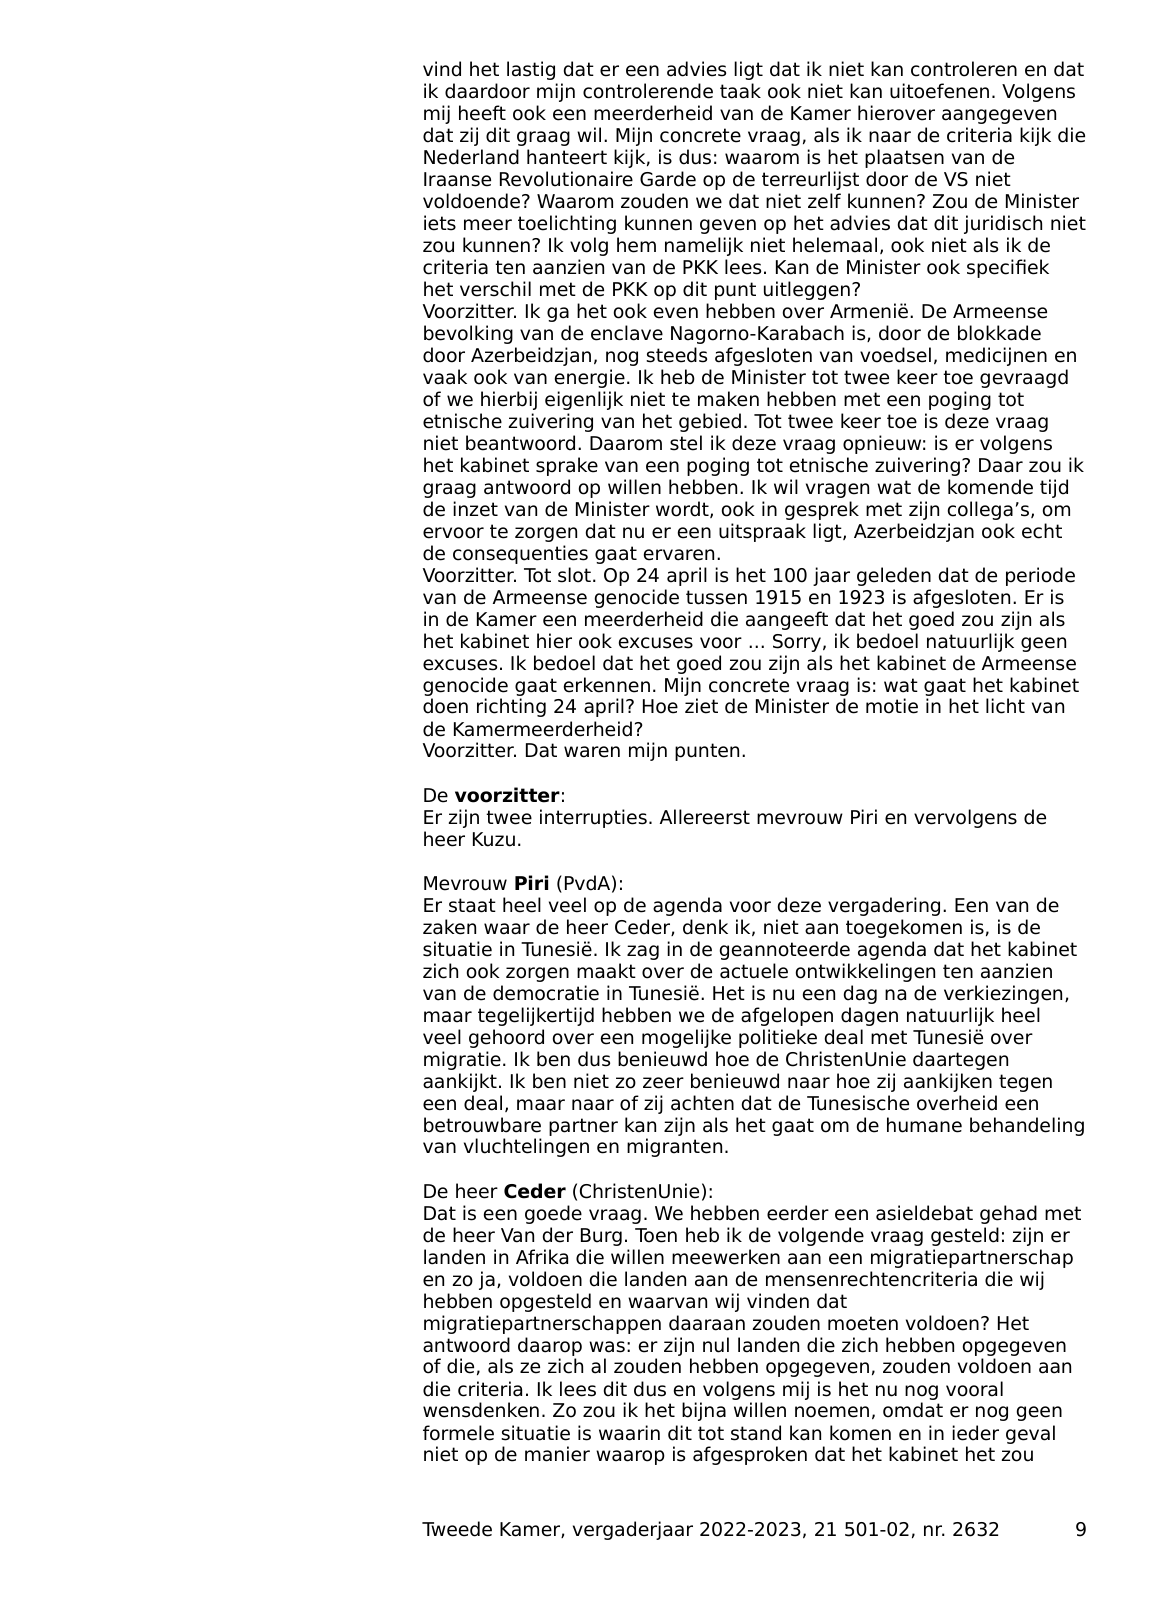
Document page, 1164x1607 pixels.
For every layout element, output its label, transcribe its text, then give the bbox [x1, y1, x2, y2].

text De voorzitter: [422, 784, 1087, 807]
text Dat is een goede vraag. We hebben eerder een asieldebat gehad met de heer Van der Burg. Toen heb ik de volgende vraag gesteld: zijn er landen in Afrika die willen meewerken aan een migratiepartnerschap en zo ja, voldoen die landen aan de mensenrechtencriteria die wij hebben opgesteld en waarvan wij vinden dat migratiepartnerschappen daaraan zouden moeten voldoen? Het antwoord daarop was: er zijn nul landen die zich hebben opgegeven of die, als ze zich al zouden hebben opgegeven, zouden voldoen aan die criteria. Ik lees dit dus en volgens mij is het nu nog vooral wensdenken. Zo zou ik het bijna willen noemen, omdat er nog geen formele situatie is waarin dit tot stand kan komen en in ieder geval niet op de manier waarop is afgesproken dat het kabinet het zou [422, 1203, 1087, 1466]
text Mevrouw Piri (PvdA): [422, 873, 1087, 895]
text Voorzitter. Ik ga het ook even hebben over Armenië. De Armeense bevolking van de enclave Nagorno-Karabach is, door de blokkade door Azerbeidzjan, nog steeds afgesloten van voedsel, medicijnen en vaak ook van energie. Ik heb de Minister tot twee keer toe gevraagd of we hierbij eigenlijk niet te maken hebben met een poging tot etnische zuivering van het gebied. Tot twee keer toe is deze vraag niet beantwoord. Daarom stel ik deze vraag opnieuw: is er volgens het kabinet sprake van een poging tot etnische zuivering? Daar zou ik graag antwoord op willen hebben. Ik wil vragen wat de komende tijd de inzet van de Minister wordt, ook in gesprek met zijn collega’s, om ervoor te zorgen dat nu er een uitspraak ligt, Azerbeidzjan ook echt de consequenties gaat ervaren. [422, 301, 1087, 564]
text Er staat heel veel op de agenda voor deze vergadering. Een van de zaken waar de heer Ceder, denk ik, niet aan toegekomen is, is de situatie in Tunesië. Ik zag in de geannoteerde agenda dat het kabinet zich ook zorgen maakt over de actuele ontwikkelingen ten aanzien van de democratie in Tunesië. Het is nu een dag na de verkiezingen, maar tegelijkertijd hebben we de afgelopen dagen natuurlijk heel veel gehoord over een mogelijke politieke deal met Tunesië over migratie. Ik ben dus benieuwd hoe de ChristenUnie daartegen aankijkt. Ik ben niet zo zeer benieuwd naar hoe zij aankijken tegen een deal, maar naar of zij achten dat de Tunesische overheid een betrouwbare partner kan zijn als het gaat om de humane behandeling van vluchtelingen en migranten. [422, 895, 1087, 1158]
text vind het lastig dat er een advies ligt dat ik niet kan controleren en dat ik daardoor mijn controlerende taak ook niet kan uitoefenen. Volgens mij heeft ook een meerderheid van de Kamer hierover aangegeven dat zij dit graag wil. Mijn concrete vraag, als ik naar de criteria kijk die Nederland hanteert kijk, is dus: waarom is het plaatsen van de Iraanse Revolutionaire Garde op de terreurlijst door de VS niet voldoende? Waarom zouden we dat niet zelf kunnen? Zou de Minister iets meer toelichting kunnen geven op het advies dat dit juridisch niet zou kunnen? Ik volg hem namelijk niet helemaal, ook niet als ik de criteria ten aanzien van de PKK lees. Kan de Minister ook specifiek het verschil met de PKK op dit punt uitleggen? [422, 59, 1087, 301]
text Voorzitter. Tot slot. Op 24 april is het 100 jaar geleden dat de periode van de Armeense genocide tussen 1915 en 1923 is afgesloten. Er is in de Kamer een meerderheid die aangeeft dat het goed zou zijn als het kabinet hier ook excuses voor ... Sorry, ik bedoel natuurlijk geen excuses. Ik bedoel dat het goed zou zijn als het kabinet de Armeense genocide gaat erkennen. Mijn concrete vraag is: wat gaat het kabinet doen richting 24 april? Hoe ziet de Minister de motie in het licht van de Kamermeerderheid? [422, 564, 1087, 740]
text Er zijn twee interrupties. Allereerst mevrouw Piri en vervolgens de heer Kuzu. [422, 807, 1087, 851]
text Voorzitter. Dat waren mijn punten. [422, 740, 1087, 762]
text De heer Ceder (ChristenUnie): [422, 1181, 1087, 1203]
